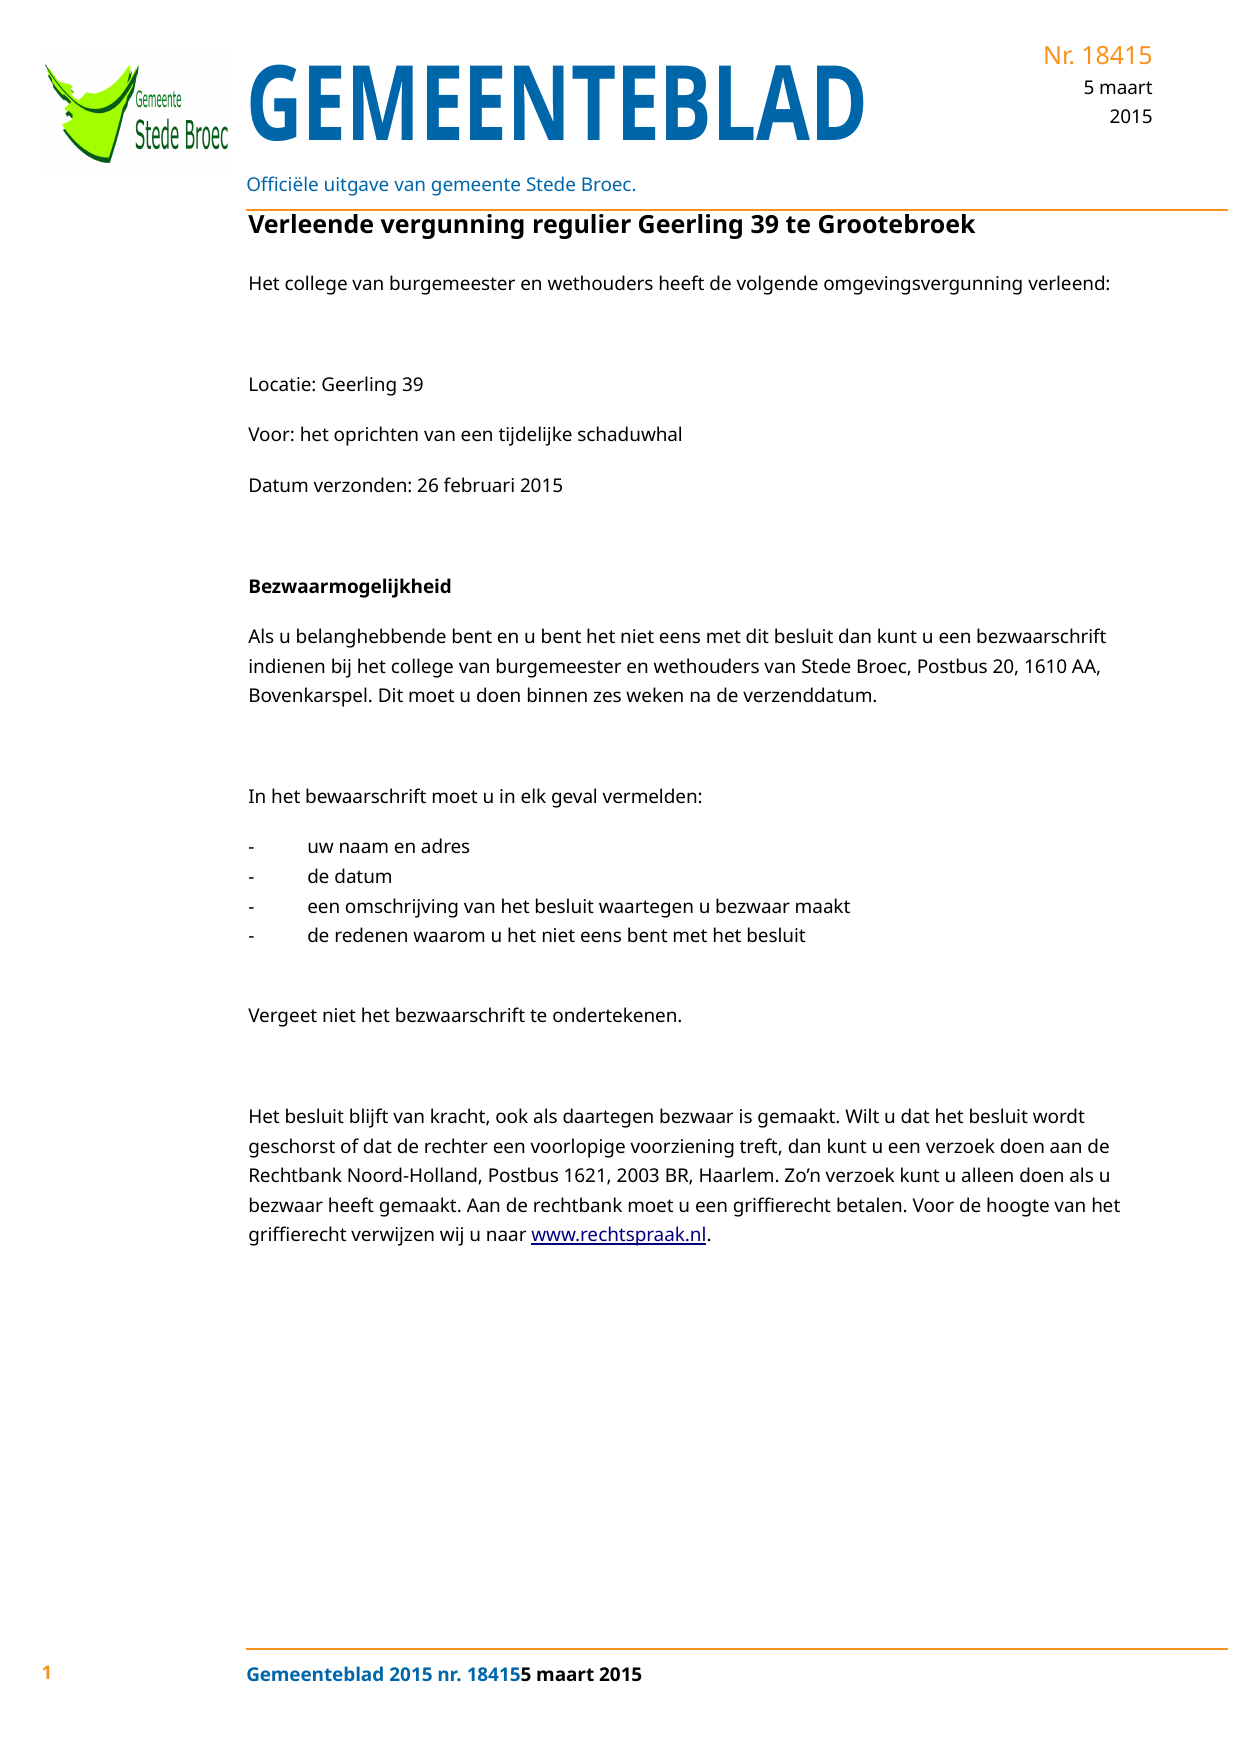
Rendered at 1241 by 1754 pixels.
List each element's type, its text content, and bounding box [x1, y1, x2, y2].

text Het besluit blijft van kracht, ook als daartegen bezwaar is gemaakt. Wilt u dat het besluit wordt geschorst of dat de rechter een voorlopige voorziening treft, dan kunt u een verzoek doen aan de Rechtbank Noord-Holland, Postbus 1621, 2003 BR, Haarlem. Zo’n verzoek kunt u alleen doen als u bezwaar heeft gemaakt. Aan de rechtbank moet u een griffierecht betalen. Voor de hoogte van het griffierecht verwijzen wij u naar www.rechtspraak.nl. [248, 1103, 1152, 1247]
text Voor: het oprichten van een tijdelijke schaduwhal [248, 422, 1152, 447]
text Het college van burgemeester en wethouders heeft de volgende omgevingsvergunning verleend: [248, 270, 1152, 296]
list een omschrijving van het besluit waartegen u bezwaar maakt [248, 893, 1152, 918]
text Locatie: Geerling 39 [248, 371, 1152, 397]
text Als u belanghebbende bent en u bent het niet eens met dit besluit dan kunt u een bezwaarschrift indienen bij het college van burgemeester en wethouders van Stede Broec, Postbus 20, 1610 AA, Bovenkarspel. Dit moet u doen binnen zes weken na de verzenddatum. [248, 623, 1152, 708]
text Bezwaarmogelijkheid [248, 573, 1152, 598]
picture [41, 47, 231, 172]
text In het bewaarschrift moet u in elk geval vermelden: [248, 783, 1152, 809]
list uw naam en adres [248, 834, 1152, 859]
text Datum verzonden: 26 februari 2015 [248, 472, 1152, 498]
text Verleende vergunning regulier Geerling 39 te Grootebroek [248, 211, 1152, 241]
text Vergeet niet het bezwaarschrift te ondertekenen. [248, 1002, 1152, 1028]
list de redenen waarom u het niet eens bent met het besluit [248, 922, 1152, 948]
list de datum [248, 863, 1152, 889]
